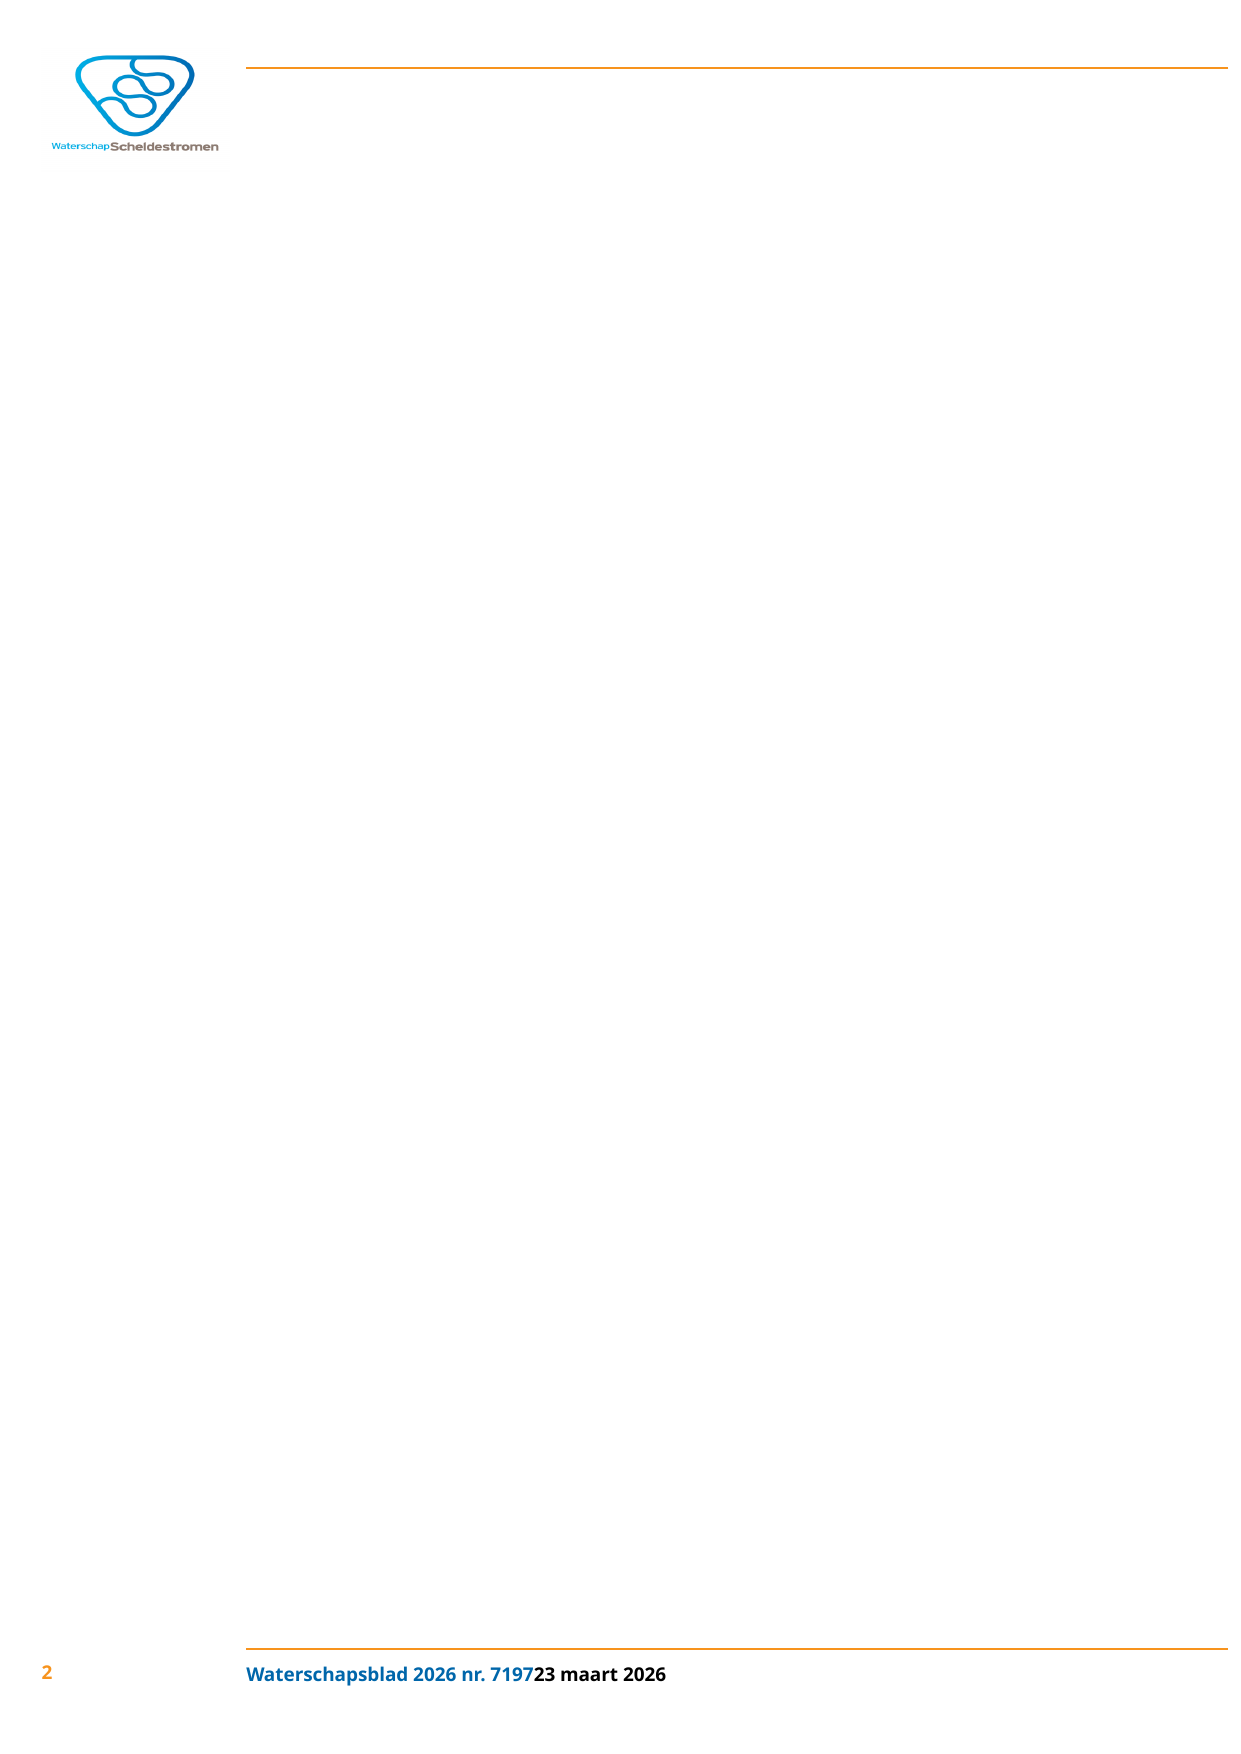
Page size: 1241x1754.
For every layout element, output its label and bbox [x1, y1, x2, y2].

picture [41, 47, 231, 172]
